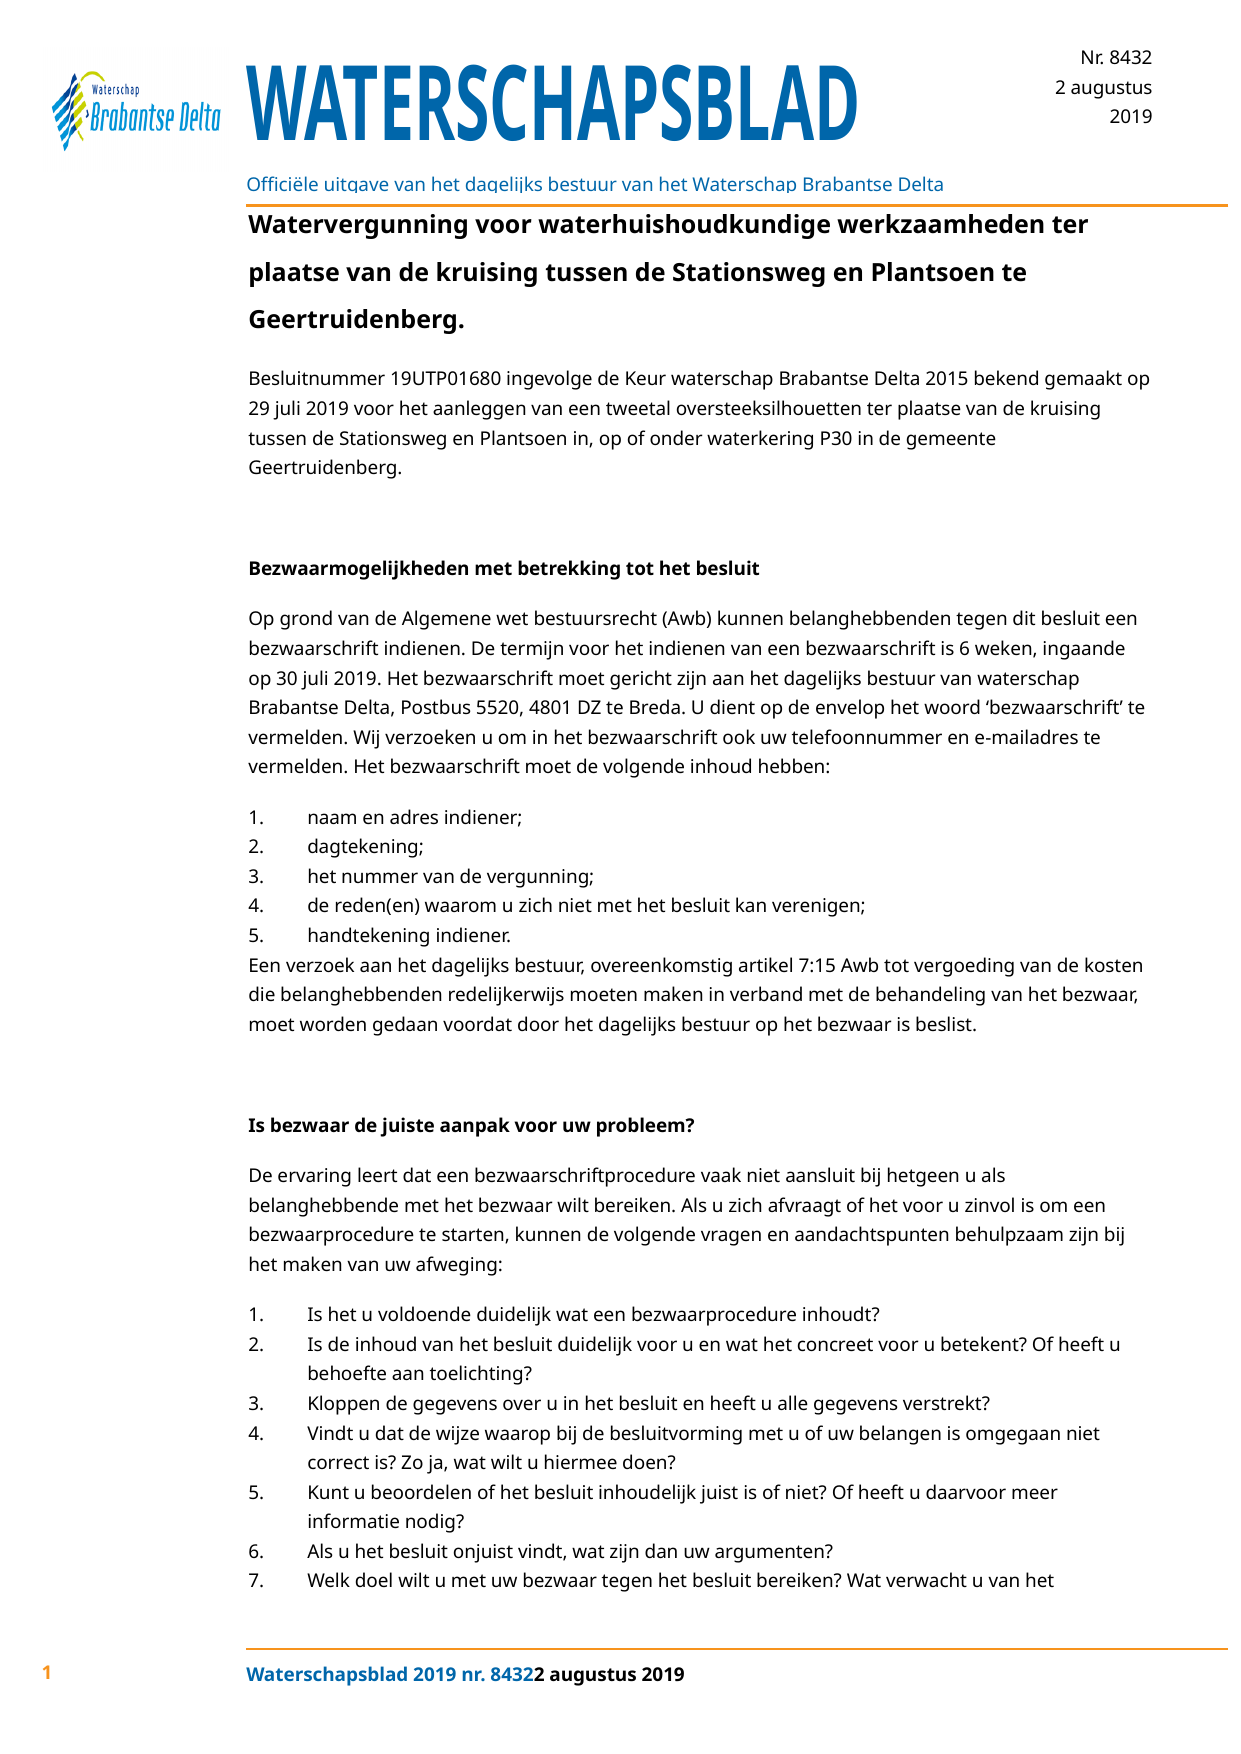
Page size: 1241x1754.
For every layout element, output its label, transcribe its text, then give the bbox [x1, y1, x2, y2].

list het nummer van de vergunning; [248, 863, 1152, 889]
text Is bezwaar de juiste aanpak voor uw probleem? [248, 1112, 1152, 1137]
list dagtekening; [248, 833, 1152, 859]
text Op grond van de Algemene wet bestuursrecht (Awb) kunnen belanghebbenden tegen dit besluit een bezwaarschrift indienen. De termijn voor het indienen van een bezwaarschrift is 6 weken, ingaande op 30 juli 2019. Het bezwaarschrift moet gericht zijn aan het dagelijks bestuur van waterschap Brabantse Delta, Postbus 5520, 4801 DZ te Breda. U dient op de envelop het woord ‘bezwaarschrift’ te vermelden. Wij verzoeken u om in het bezwaarschrift ook uw telefoonnummer en e‑mailadres te vermelden. Het bezwaarschrift moet de volgende inhoud hebben: [248, 606, 1152, 779]
list naam en adres indiener; [248, 804, 1152, 829]
text De ervaring leert dat een bezwaarschriftprocedure vaak niet aansluit bij hetgeen u als belanghebbende met het bezwaar wilt bereiken. Als u zich afvraagt of het voor u zinvol is om een bezwaarprocedure te starten, kunnen de volgende vragen en aandachtspunten behulpzaam zijn bij het maken van uw afweging: [248, 1162, 1152, 1277]
list Vindt u dat de wijze waarop bij de besluitvorming met u of uw belangen is omgegaan niet correct is? Zo ja, wat wilt u hiermee doen? [248, 1420, 1152, 1475]
text Besluitnummer 19UTP01680 ingevolge de Keur waterschap Brabantse Delta 2015 bekend gemaakt op 29 juli 2019 voor het aanleggen van een tweetal oversteeksilhouetten ter plaatse van de kruising tussen de Stationsweg en Plantsoen in, op of onder waterkering P30 in de gemeente Geertruidenberg. [248, 366, 1152, 480]
text Watervergunning voor waterhuishoudkundige werkzaamheden ter plaatse van de kruising tussen de Stationsweg en Plantsoen te Geertruidenberg. [248, 207, 1152, 336]
list de reden(en) waarom u zich niet met het besluit kan verenigen; [248, 893, 1152, 918]
list Is de inhoud van het besluit duidelijk voor u en wat het concreet voor u betekent? Of heeft u behoefte aan toelichting? [248, 1331, 1152, 1386]
text Bezwaarmogelijkheden met betrekking tot het besluit [248, 555, 1152, 581]
list Als u het besluit onjuist vindt, wat zijn dan uw argumenten? [248, 1538, 1152, 1564]
list Kloppen de gegevens over u in het besluit en heeft u alle gegevens verstrekt? [248, 1390, 1152, 1416]
list handtekening indiener. [248, 922, 1152, 948]
list Is het u voldoende duidelijk wat een bezwaarprocedure inhoudt? [248, 1301, 1152, 1327]
list Welk doel wilt u met uw bezwaar tegen het besluit bereiken? Wat verwacht u van het [248, 1568, 1152, 1593]
list Kunt u beoordelen of het besluit inhoudelijk juist is of niet? Of heeft u daarvoor meer informatie nodig? [248, 1479, 1152, 1534]
text Een verzoek aan het dagelijks bestuur, overeenkomstig artikel 7:15 Awb tot vergoeding van de kosten die belanghebbenden redelijkerwijs moeten maken in verband met de behandeling van het bezwaar, moet worden gedaan voordat door het dagelijks bestuur op het bezwaar is beslist. [248, 952, 1152, 1037]
picture [41, 47, 231, 172]
